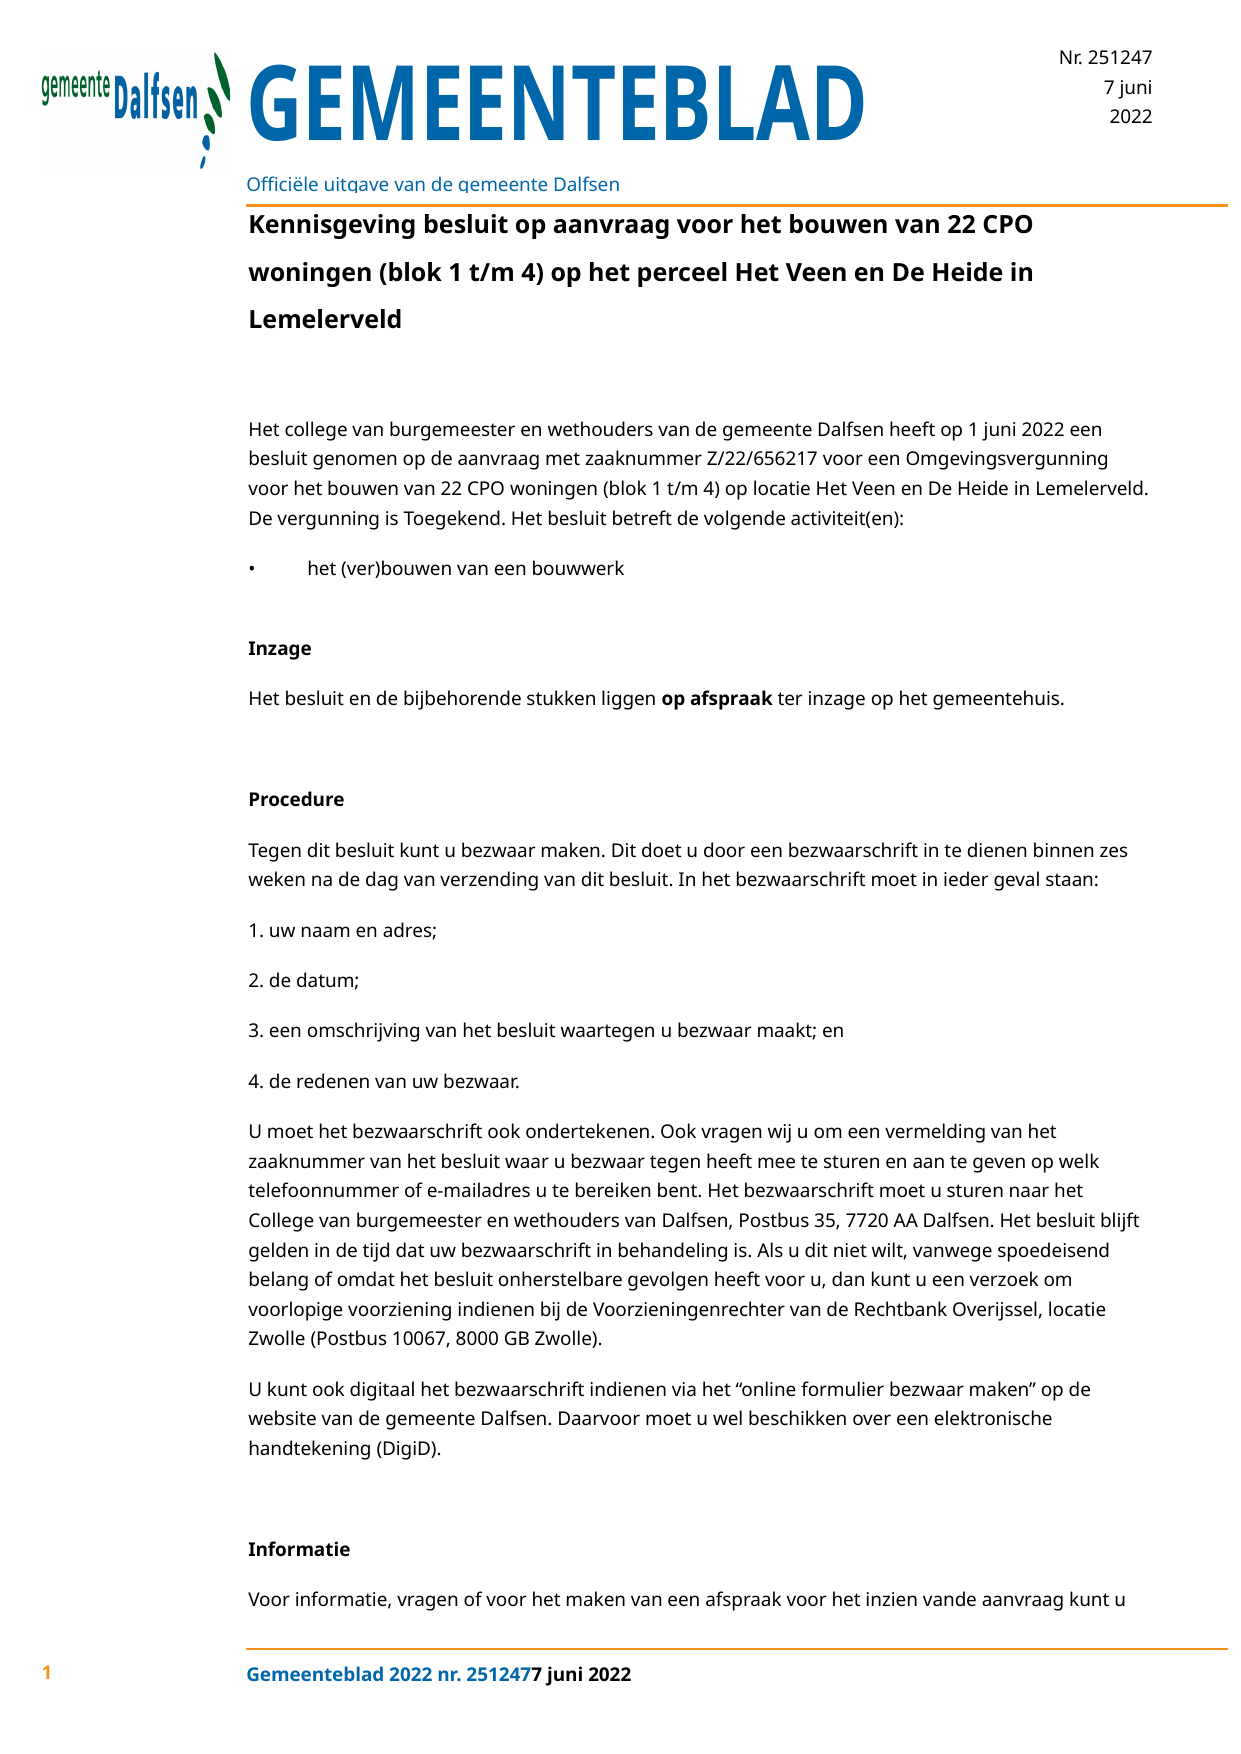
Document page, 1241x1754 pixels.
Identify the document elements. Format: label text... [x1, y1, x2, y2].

text Het besluit en de bijbehorende stukken liggen op afspraak ter inzage op het gemeentehuis. [248, 686, 1152, 711]
text 2. de datum; [248, 967, 1152, 993]
text Procedure [248, 786, 1152, 812]
text 3. een omschrijving van het besluit waartegen u bezwaar maakt; en [248, 1018, 1152, 1043]
text U moet het bezwaarschrift ook ondertekenen. Ook vragen wij u om een vermelding van het zaaknummer van het besluit waar u bezwaar tegen heeft mee te sturen en aan te geven op welk telefoonnummer of e-mailadres u te bereiken bent. Het bezwaarschrift moet u sturen naar het College van burgemeester en wethouders van Dalfsen, Postbus 35, 7720 AA Dalfsen. Het besluit blijft gelden in de tijd dat uw bezwaarschrift in behandeling is. Als u dit niet wilt, vanwege spoedeisend belang of omdat het besluit onherstelbare gevolgen heeft voor u, dan kunt u een verzoek om voorlopige voorziening indienen bij de Voorzieningenrechter van de Rechtbank Overijssel, locatie Zwolle (Postbus 10067, 8000 GB Zwolle). [248, 1118, 1152, 1351]
text Voor informatie, vragen of voor het maken van een afspraak voor het inzien vande aanvraag kunt u [248, 1586, 1152, 1612]
text 1. uw naam en adres; [248, 917, 1152, 942]
picture [41, 47, 231, 172]
text Het college van burgemeester en wethouders van de gemeente Dalfsen heeft op 1 juni 2022 een besluit genomen op de aanvraag met zaaknummer Z/22/656217 voor een Omgevingsvergunning voor het bouwen van 22 CPO woningen (blok 1 t/m 4) op locatie Het Veen en De Heide in Lemelerveld. De vergunning is Toegekend. Het besluit betreft de volgende activiteit(en): [248, 416, 1152, 530]
list het (ver)bouwen van een bouwwerk [248, 555, 1152, 581]
text Tegen dit besluit kunt u bezwaar maken. Dit doet u door een bezwaarschrift in te dienen binnen zes weken na de dag van verzending van dit besluit. In het bezwaarschrift moet in ieder geval staan: [248, 837, 1152, 892]
text U kunt ook digitaal het bezwaarschrift indienen via het “online formulier bezwaar maken” op de website van de gemeente Dalfsen. Daarvoor moet u wel beschikken over een elektronische handtekening (DigiD). [248, 1376, 1152, 1461]
text Kennisgeving besluit op aanvraag voor het bouwen van 22 CPO woningen (blok 1 t/m 4) op het perceel Het Veen en De Heide in Lemelerveld [248, 207, 1152, 336]
text Inzage [248, 635, 1152, 661]
text Informatie [248, 1536, 1152, 1562]
text 4. de redenen van uw bezwaar. [248, 1068, 1152, 1094]
